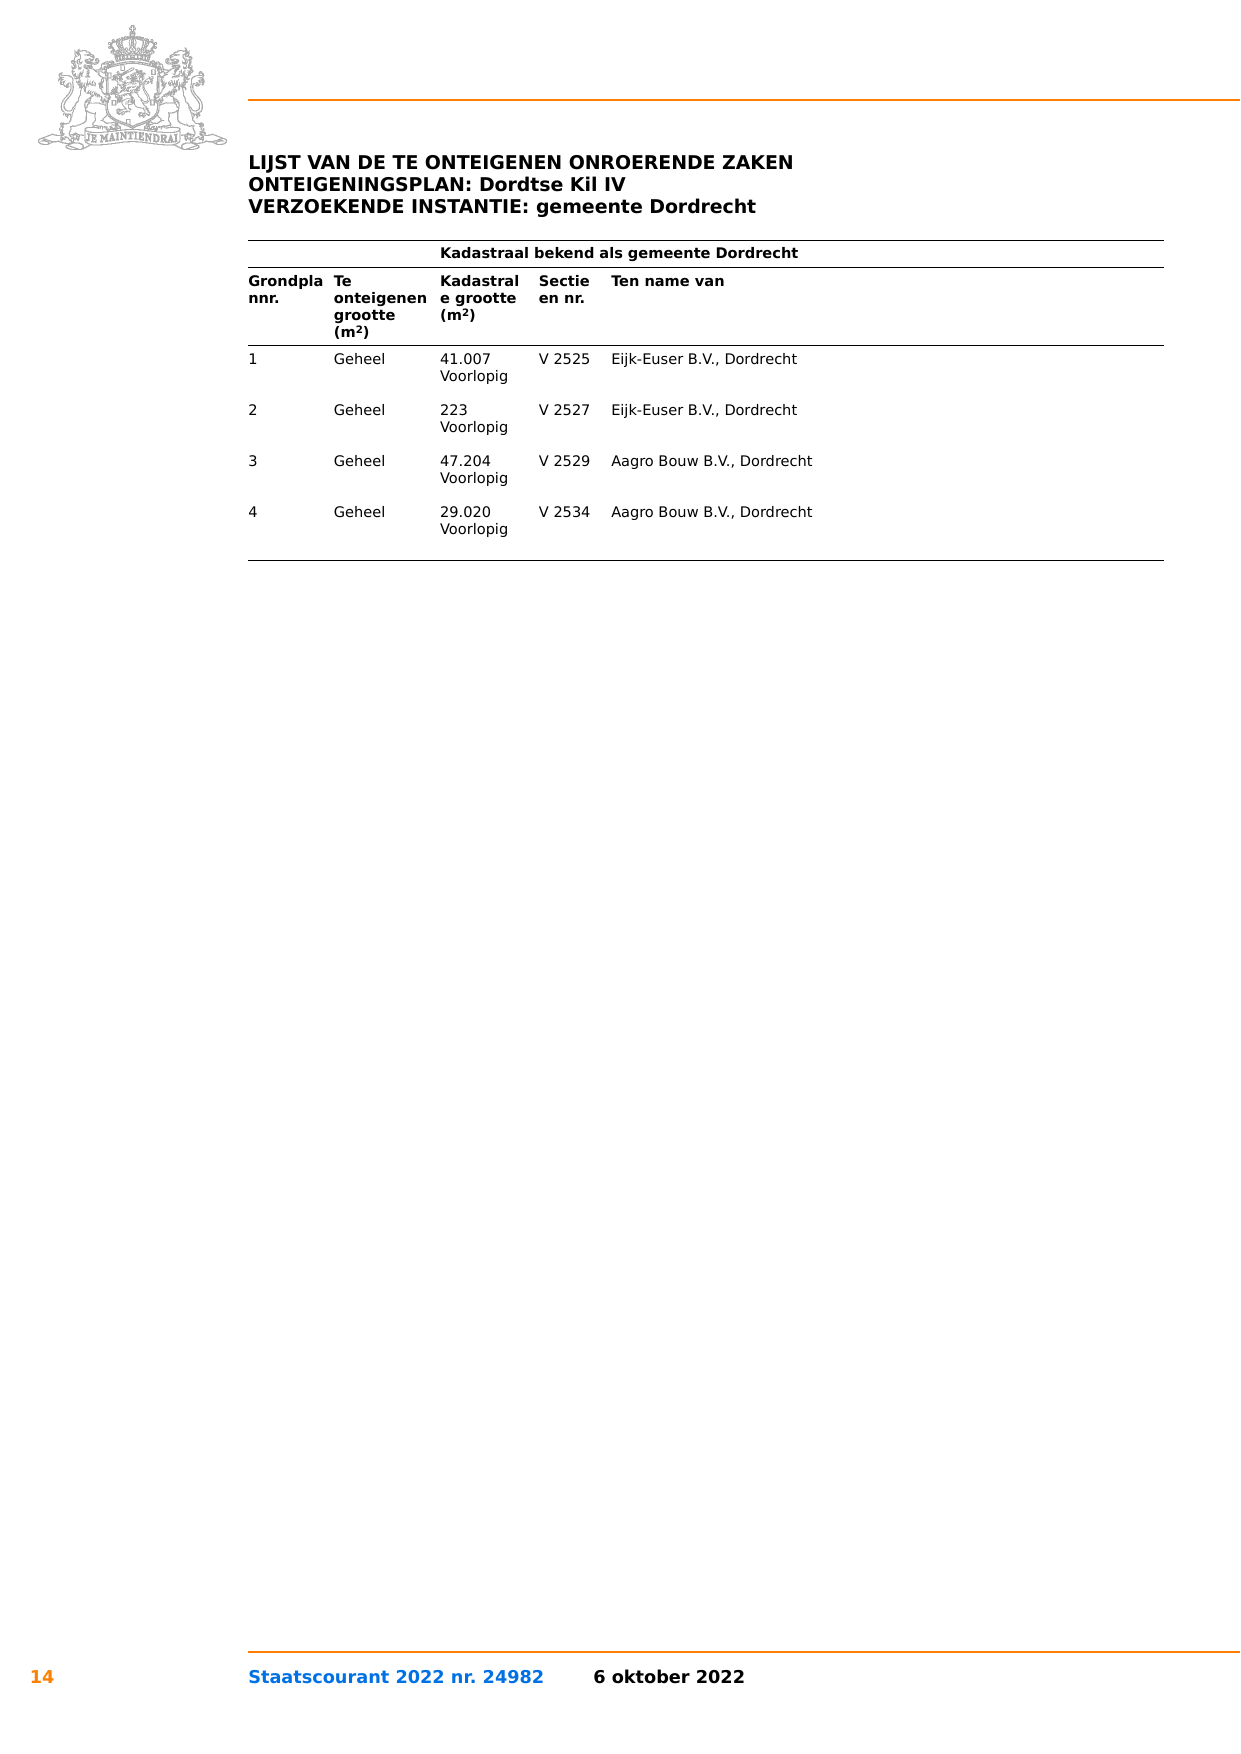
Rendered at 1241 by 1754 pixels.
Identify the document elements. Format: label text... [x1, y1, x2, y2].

table_cell [434, 487, 533, 504]
table_cell Aagro Bouw B.V., Dordrecht [605, 453, 1163, 487]
text ONTEIGENINGSPLAN: Dordtse Kil IV [248, 174, 1163, 196]
table_cell Eijk-Euser B.V., Dordrecht [605, 402, 1163, 436]
table_cell [533, 487, 605, 504]
table_cell 1 [248, 346, 328, 385]
table_cell Aagro Bouw B.V., Dordrecht [605, 504, 1163, 538]
table_cell V 2527 [533, 402, 605, 436]
table_cell [605, 436, 1163, 453]
table_cell [328, 487, 434, 504]
table_cell 47.204 Voorlopig [434, 453, 533, 487]
table_cell [605, 385, 1163, 402]
text VERZOEKENDE INSTANTIE: gemeente Dordrecht [248, 196, 1163, 218]
table_cell [248, 487, 328, 504]
table_cell 2 [248, 402, 328, 436]
table_cell [533, 436, 605, 453]
table_cell [533, 538, 605, 559]
table_cell V 2525 [533, 346, 605, 385]
table_cell [605, 538, 1163, 559]
table_cell Sectieen nr. [533, 268, 605, 345]
table_cell [434, 538, 533, 559]
table_cell Geheel [328, 453, 434, 487]
table_cell [328, 436, 434, 453]
table_cell 29.020 Voorlopig [434, 504, 533, 538]
table_cell 4 [248, 504, 328, 538]
table_cell Geheel [328, 504, 434, 538]
table_cell [328, 538, 434, 559]
table_cell Eijk-Euser B.V., Dordrecht [605, 346, 1163, 385]
table_cell [533, 385, 605, 402]
table_cell [248, 385, 328, 402]
table_header Kadastraal bekend als gemeente Dordrecht [434, 241, 1163, 267]
table_cell [248, 436, 328, 453]
table_cell [434, 436, 533, 453]
table_cell 3 [248, 453, 328, 487]
table_cell V 2534 [533, 504, 605, 538]
table_cell Grondplannr. [248, 268, 328, 345]
table_cell Kadastrale grootte (m2) [434, 268, 533, 345]
table_cell Geheel [328, 346, 434, 385]
table_cell [328, 385, 434, 402]
text LIJST VAN DE TE ONTEIGENEN ONROERENDE ZAKEN [248, 152, 1163, 174]
table_cell [605, 487, 1163, 504]
table_cell Geheel [328, 402, 434, 436]
table_cell 41.007 Voorlopig [434, 346, 533, 385]
table_cell Ten name van [605, 268, 1163, 345]
table_cell [248, 538, 328, 559]
table_cell V 2529 [533, 453, 605, 487]
table_cell 223 Voorlopig [434, 402, 533, 436]
table_header [248, 241, 434, 267]
table_cell [434, 385, 533, 402]
table_cell Te onteigenengrootte (m2) [328, 268, 434, 345]
picture [38, 25, 227, 150]
